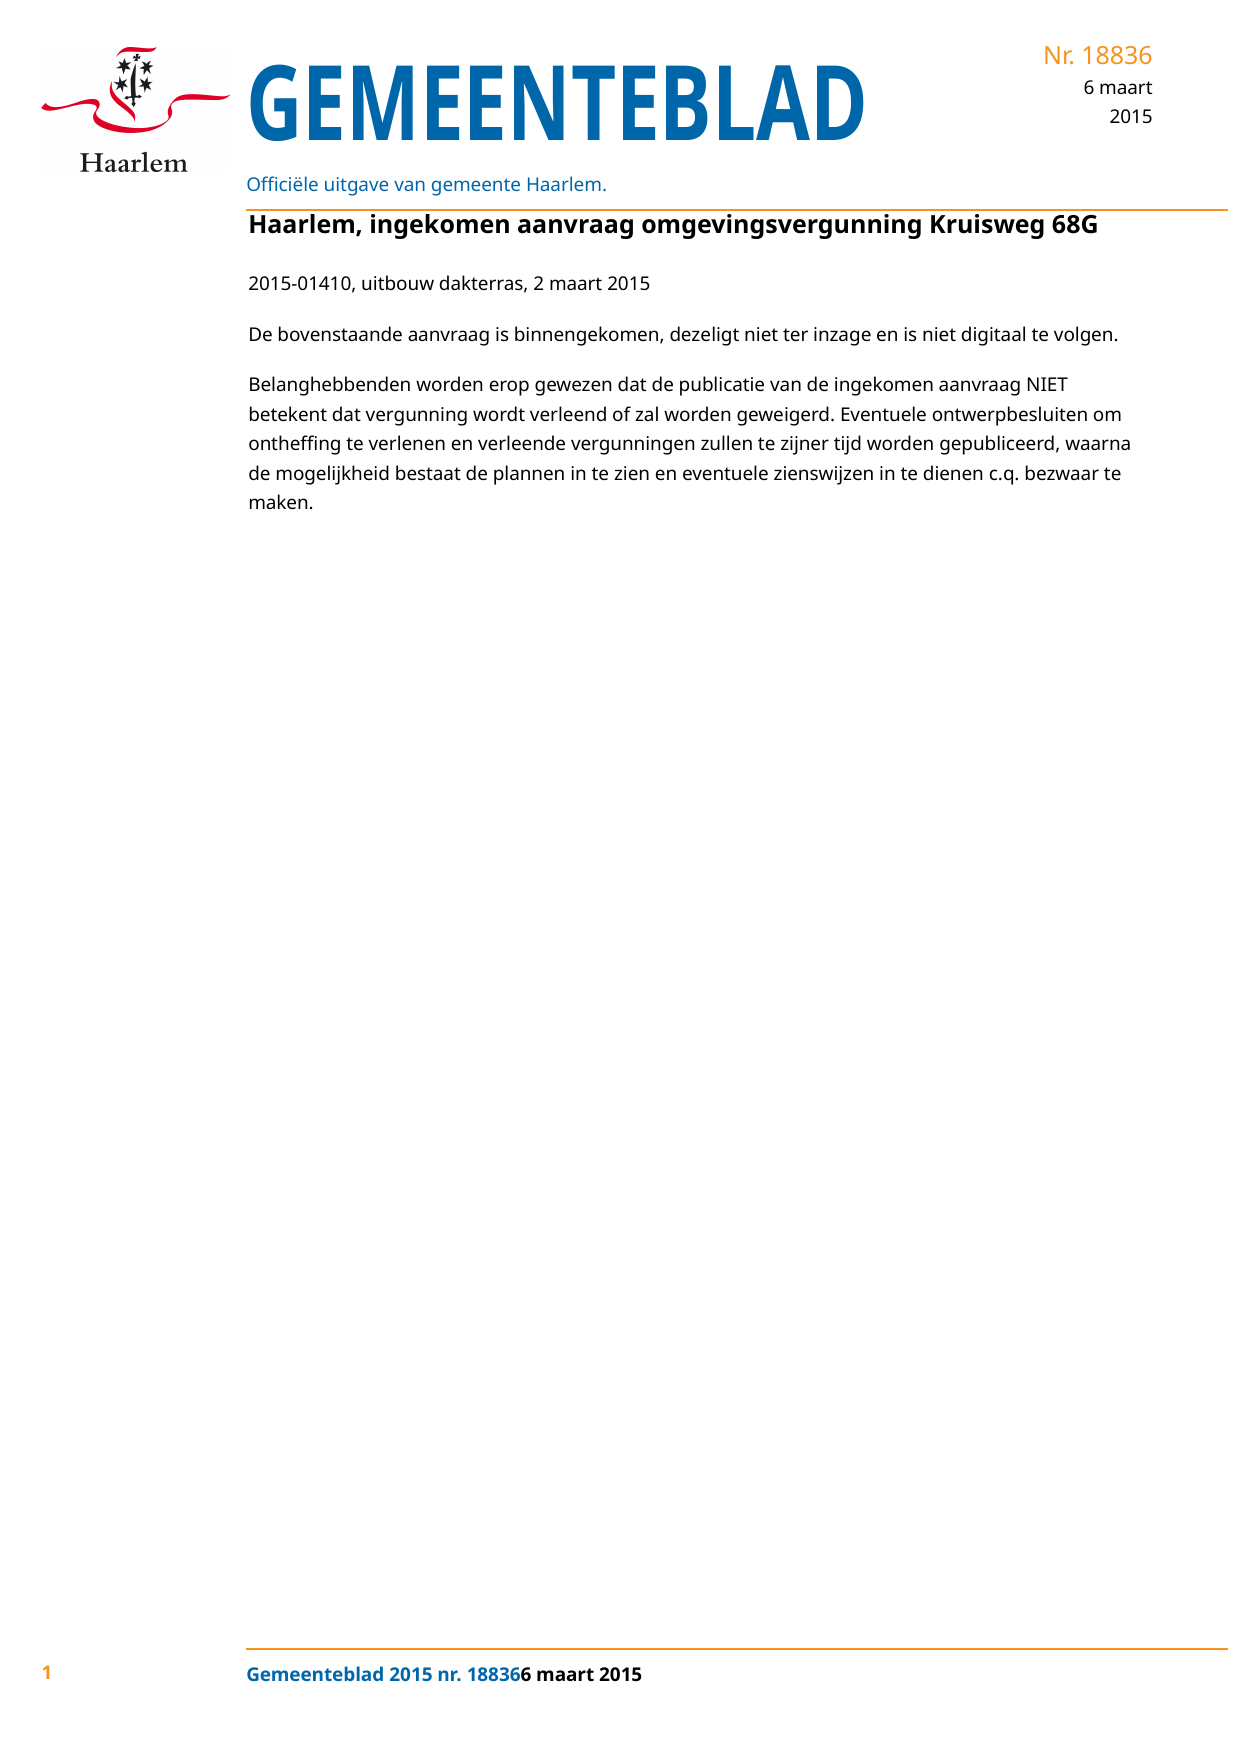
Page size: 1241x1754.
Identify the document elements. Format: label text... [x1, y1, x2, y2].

picture [41, 47, 231, 172]
text 2015-01410, uitbouw dakterras, 2 maart 2015 [248, 270, 1152, 296]
text Belanghebbenden worden erop gewezen dat de publicatie van de ingekomen aanvraag NIET betekent dat vergunning wordt verleend of zal worden geweigerd. Eventuele ontwerpbesluiten om ontheffing te verlenen en verleende vergunningen zullen te zijner tijd worden gepubliceerd, waarna de mogelijkheid bestaat de plannen in te zien en eventuele zienswijzen in te dienen c.q. bezwaar te maken. [248, 371, 1152, 515]
text Haarlem, ingekomen aanvraag omgevingsvergunning Kruisweg 68G [248, 211, 1152, 241]
text De bovenstaande aanvraag is binnengekomen, dezeligt niet ter inzage en is niet digitaal te volgen. [248, 321, 1152, 346]
